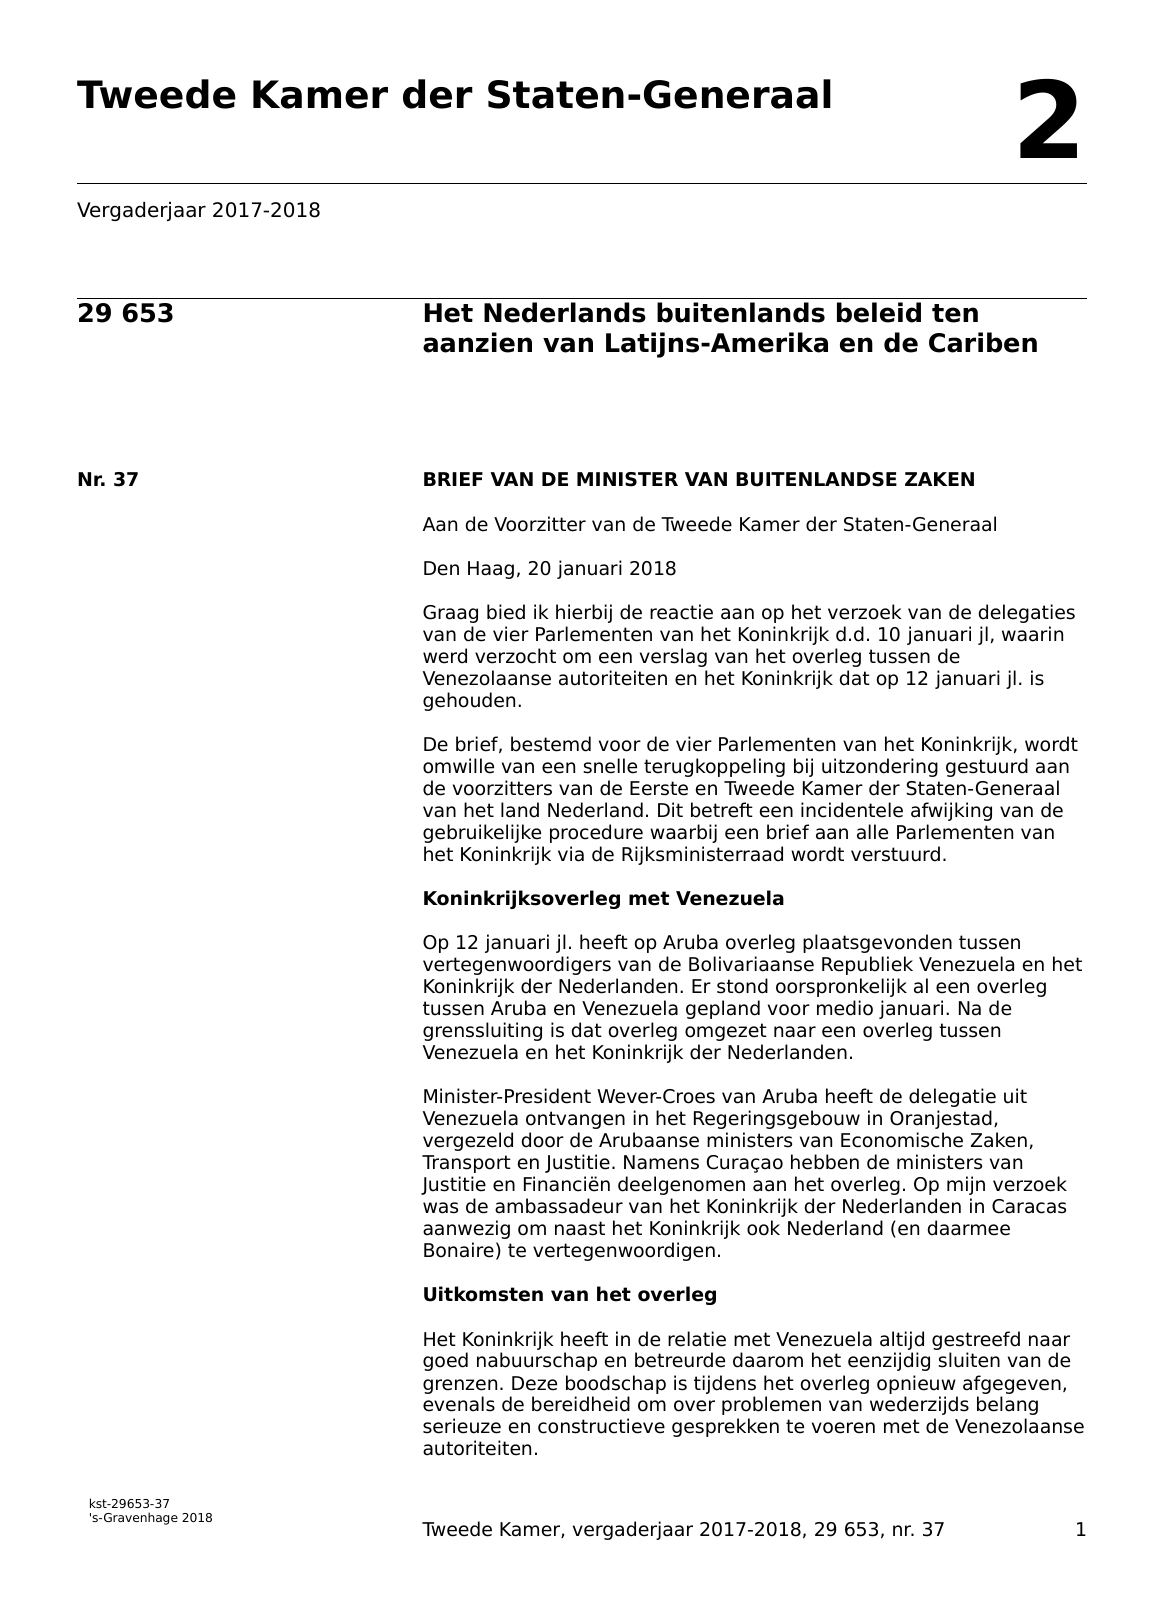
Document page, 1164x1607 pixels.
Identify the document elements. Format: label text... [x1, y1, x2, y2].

subtitle 29 653 Het Nederlands buitenlands beleid ten aanzien van Latijns-Amerika en de Cariben [77, 299, 1087, 358]
text Minister-President Wever-Croes van Aruba heeft de delegatie uit Venezuela ontvangen in het Regeringsgebouw in Oranjestad, vergezeld door de Arubaanse ministers van Economische Zaken, Transport en Justitie. Namens Curaçao hebben de ministers van Justitie en Financiën deelgenomen aan het overleg. Op mijn verzoek was de ambassadeur van het Koninkrijk der Nederlanden in Caracas aanwezig om naast het Koninkrijk ook Nederland (en daarmee Bonaire) te vertegenwoordigen. [422, 1086, 1087, 1262]
table_cell Vergaderjaar 2017-2018 [77, 184, 1087, 298]
text Op 12 januari jl. heeft op Aruba overleg plaatsgevonden tussen vertegenwoordigers van de Bolivariaanse Republiek Venezuela en het Koninkrijk der Nederlanden. Er stond oorspronkelijk al een overleg tussen Aruba en Venezuela gepland voor medio januari. Na de grenssluiting is dat overleg omgezet naar een overleg tussen Venezuela en het Koninkrijk der Nederlanden. [422, 932, 1087, 1064]
subtitle Nr. 37 BRIEF VAN DE MINISTER VAN BUITENLANDSE ZAKEN [77, 469, 1087, 491]
subtitle Uitkomsten van het overleg [422, 1284, 1087, 1306]
text 's-Gravenhage 2018 [88, 1511, 323, 1525]
subtitle Koninkrijksoverleg met Venezuela [422, 888, 1087, 910]
text Graag bied ik hierbij de reactie aan op het verzoek van de delegaties van de vier Parlementen van het Koninkrijk d.d. 10 januari jl, waarin werd verzocht om een verslag van het overleg tussen de Venezolaanse autoriteiten en het Koninkrijk dat op 12 januari jl. is gehouden. [422, 602, 1087, 712]
text Den Haag, 20 januari 2018 [422, 558, 1087, 580]
text Het Koninkrijk heeft in de relatie met Venezuela altijd gestreefd naar goed nabuurschap en betreurde daarom het eenzijdig sluiten van de grenzen. Deze boodschap is tijdens het overleg opnieuw afgegeven, evenals de bereidheid om over problemen van wederzijds belang serieuze en constructieve gesprekken te voeren met de Venezolaanse autoriteiten. [422, 1328, 1087, 1460]
text Aan de Voorzitter van de Tweede Kamer der Staten-Generaal [422, 513, 1087, 536]
table_header Tweede Kamer der Staten-Generaal [77, 59, 886, 183]
table_header 2 [886, 59, 1087, 183]
text kst-29653-37 [88, 1497, 323, 1511]
text De brief, bestemd voor de vier Parlementen van het Koninkrijk, wordt omwille van een snelle terugkoppeling bij uitzondering gestuurd aan de voorzitters van de Eerste en Tweede Kamer der Staten-Generaal van het land Nederland. Dit betreft een incidentele afwijking van de gebruikelijke procedure waarbij een brief aan alle Parlementen van het Koninkrijk via de Rijksministerraad wordt verstuurd. [422, 734, 1087, 866]
